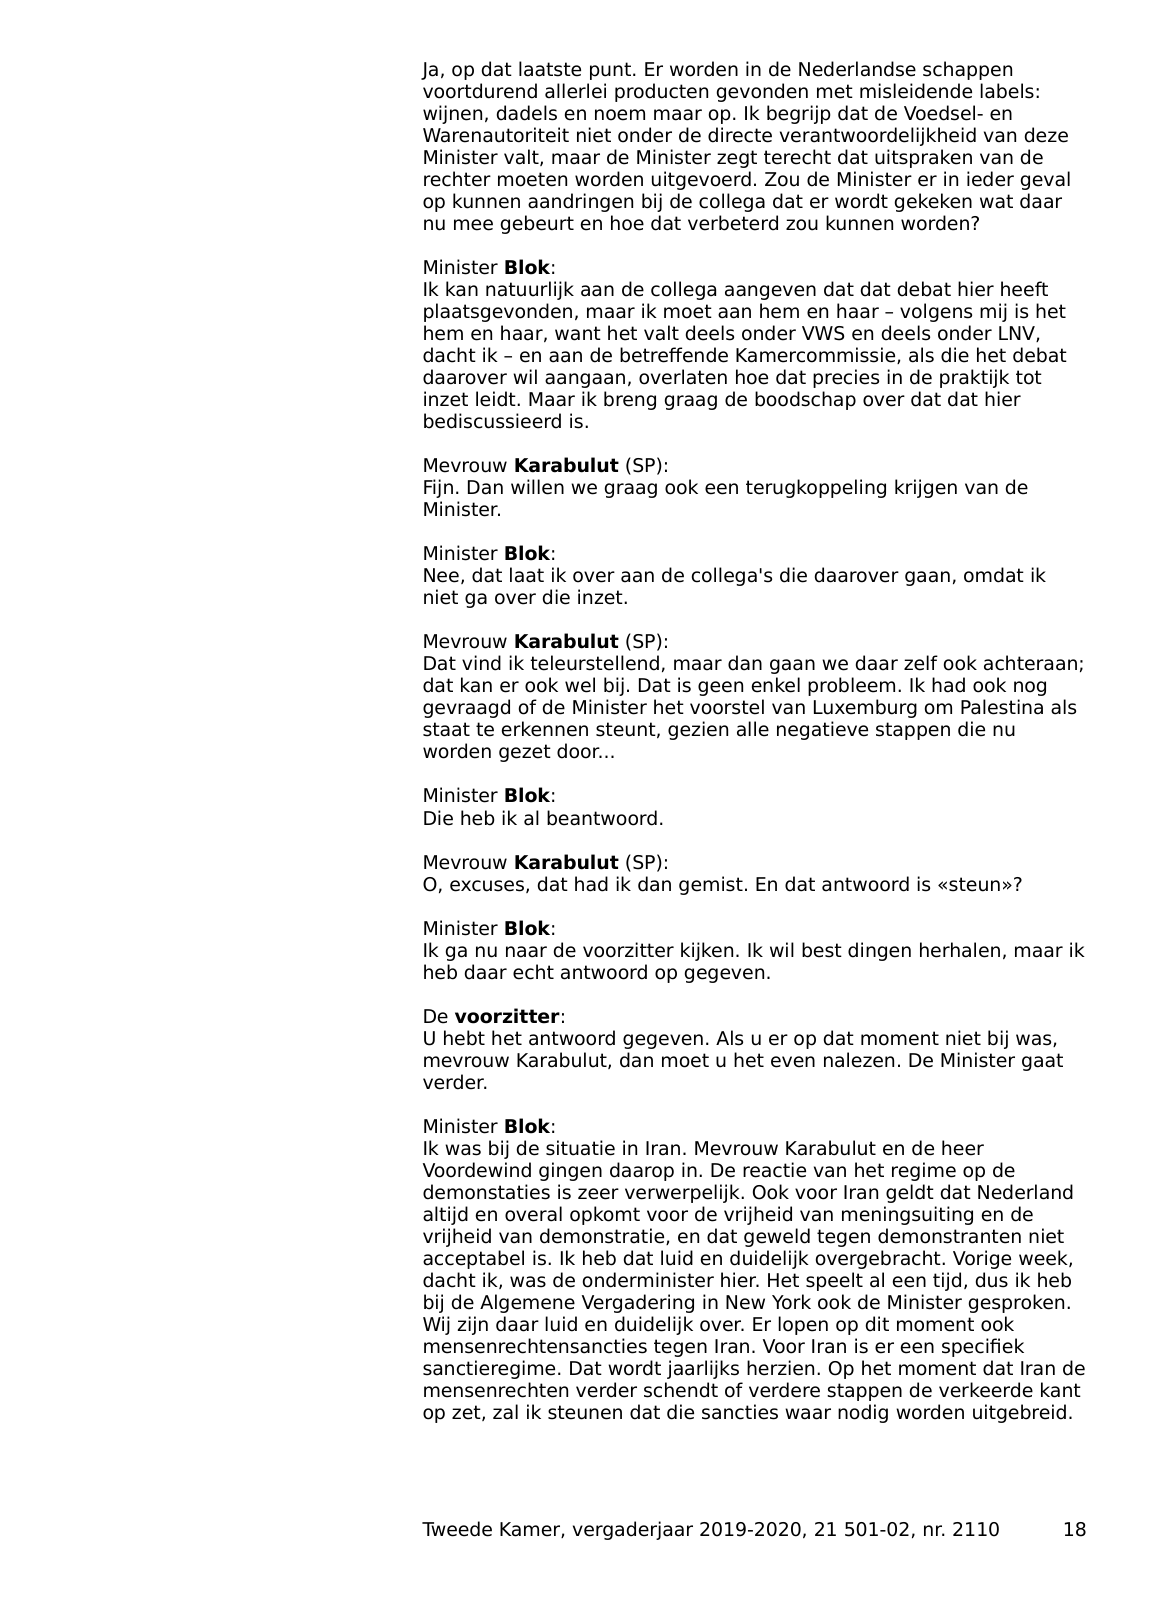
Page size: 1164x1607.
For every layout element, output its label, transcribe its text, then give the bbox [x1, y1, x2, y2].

text Mevrouw Karabulut (SP): [422, 631, 1087, 653]
text O, excuses, dat had ik dan gemist. En dat antwoord is «steun»? [422, 873, 1087, 896]
text Fijn. Dan willen we graag ook een terugkoppeling krijgen van de Minister. [422, 477, 1087, 521]
text Minister Blok: [422, 785, 1087, 807]
text Ik kan natuurlijk aan de collega aangeven dat dat debat hier heeft plaatsgevonden, maar ik moet aan hem en haar – volgens mij is het hem en haar, want het valt deels onder VWS en deels onder LNV, dacht ik – en aan de betreffende Kamercommissie, als die het debat daarover wil aangaan, overlaten hoe dat precies in de praktijk tot inzet leidt. Maar ik breng graag de boodschap over dat dat hier bediscussieerd is. [422, 279, 1087, 433]
text Nee, dat laat ik over aan de collega's die daarover gaan, omdat ik niet ga over die inzet. [422, 565, 1087, 609]
text Minister Blok: [422, 257, 1087, 279]
text Mevrouw Karabulut (SP): [422, 455, 1087, 477]
text Mevrouw Karabulut (SP): [422, 852, 1087, 873]
text Ik ga nu naar de voorzitter kijken. Ik wil best dingen herhalen, maar ik heb daar echt antwoord op gegeven. [422, 940, 1087, 984]
text Dat vind ik teleurstellend, maar dan gaan we daar zelf ook achteraan; dat kan er ook wel bij. Dat is geen enkel probleem. Ik had ook nog gevraagd of de Minister het voorstel van Luxemburg om Palestina als staat te erkennen steunt, gezien alle negatieve stappen die nu worden gezet door... [422, 653, 1087, 763]
text Die heb ik al beantwoord. [422, 807, 1087, 829]
text Minister Blok: [422, 543, 1087, 565]
text Minister Blok: [422, 1116, 1087, 1138]
text U hebt het antwoord gegeven. Als u er op dat moment niet bij was, mevrouw Karabulut, dan moet u het even nalezen. De Minister gaat verder. [422, 1028, 1087, 1094]
text Ja, op dat laatste punt. Er worden in de Nederlandse schappen voortdurend allerlei producten gevonden met misleidende labels: wijnen, dadels en noem maar op. Ik begrijp dat de Voedsel- en Warenautoriteit niet onder de directe verantwoordelijkheid van deze Minister valt, maar de Minister zegt terecht dat uitspraken van de rechter moeten worden uitgevoerd. Zou de Minister er in ieder geval op kunnen aandringen bij de collega dat er wordt gekeken wat daar nu mee gebeurt en hoe dat verbeterd zou kunnen worden? [422, 59, 1087, 235]
text De voorzitter: [422, 1006, 1087, 1028]
text Minister Blok: [422, 918, 1087, 940]
text Ik was bij de situatie in Iran. Mevrouw Karabulut en de heer Voordewind gingen daarop in. De reactie van het regime op de demonstaties is zeer verwerpelijk. Ook voor Iran geldt dat Nederland altijd en overal opkomt voor de vrijheid van meningsuiting en de vrijheid van demonstratie, en dat geweld tegen demonstranten niet acceptabel is. Ik heb dat luid en duidelijk overgebracht. Vorige week, dacht ik, was de onderminister hier. Het speelt al een tijd, dus ik heb bij de Algemene Vergadering in New York ook de Minister gesproken. Wij zijn daar luid en duidelijk over. Er lopen op dit moment ook mensenrechtensancties tegen Iran. Voor Iran is er een specifiek sanctieregime. Dat wordt jaarlijks herzien. Op het moment dat Iran de mensenrechten verder schendt of verdere stappen de verkeerde kant op zet, zal ik steunen dat die sancties waar nodig worden uitgebreid. [422, 1138, 1087, 1424]
